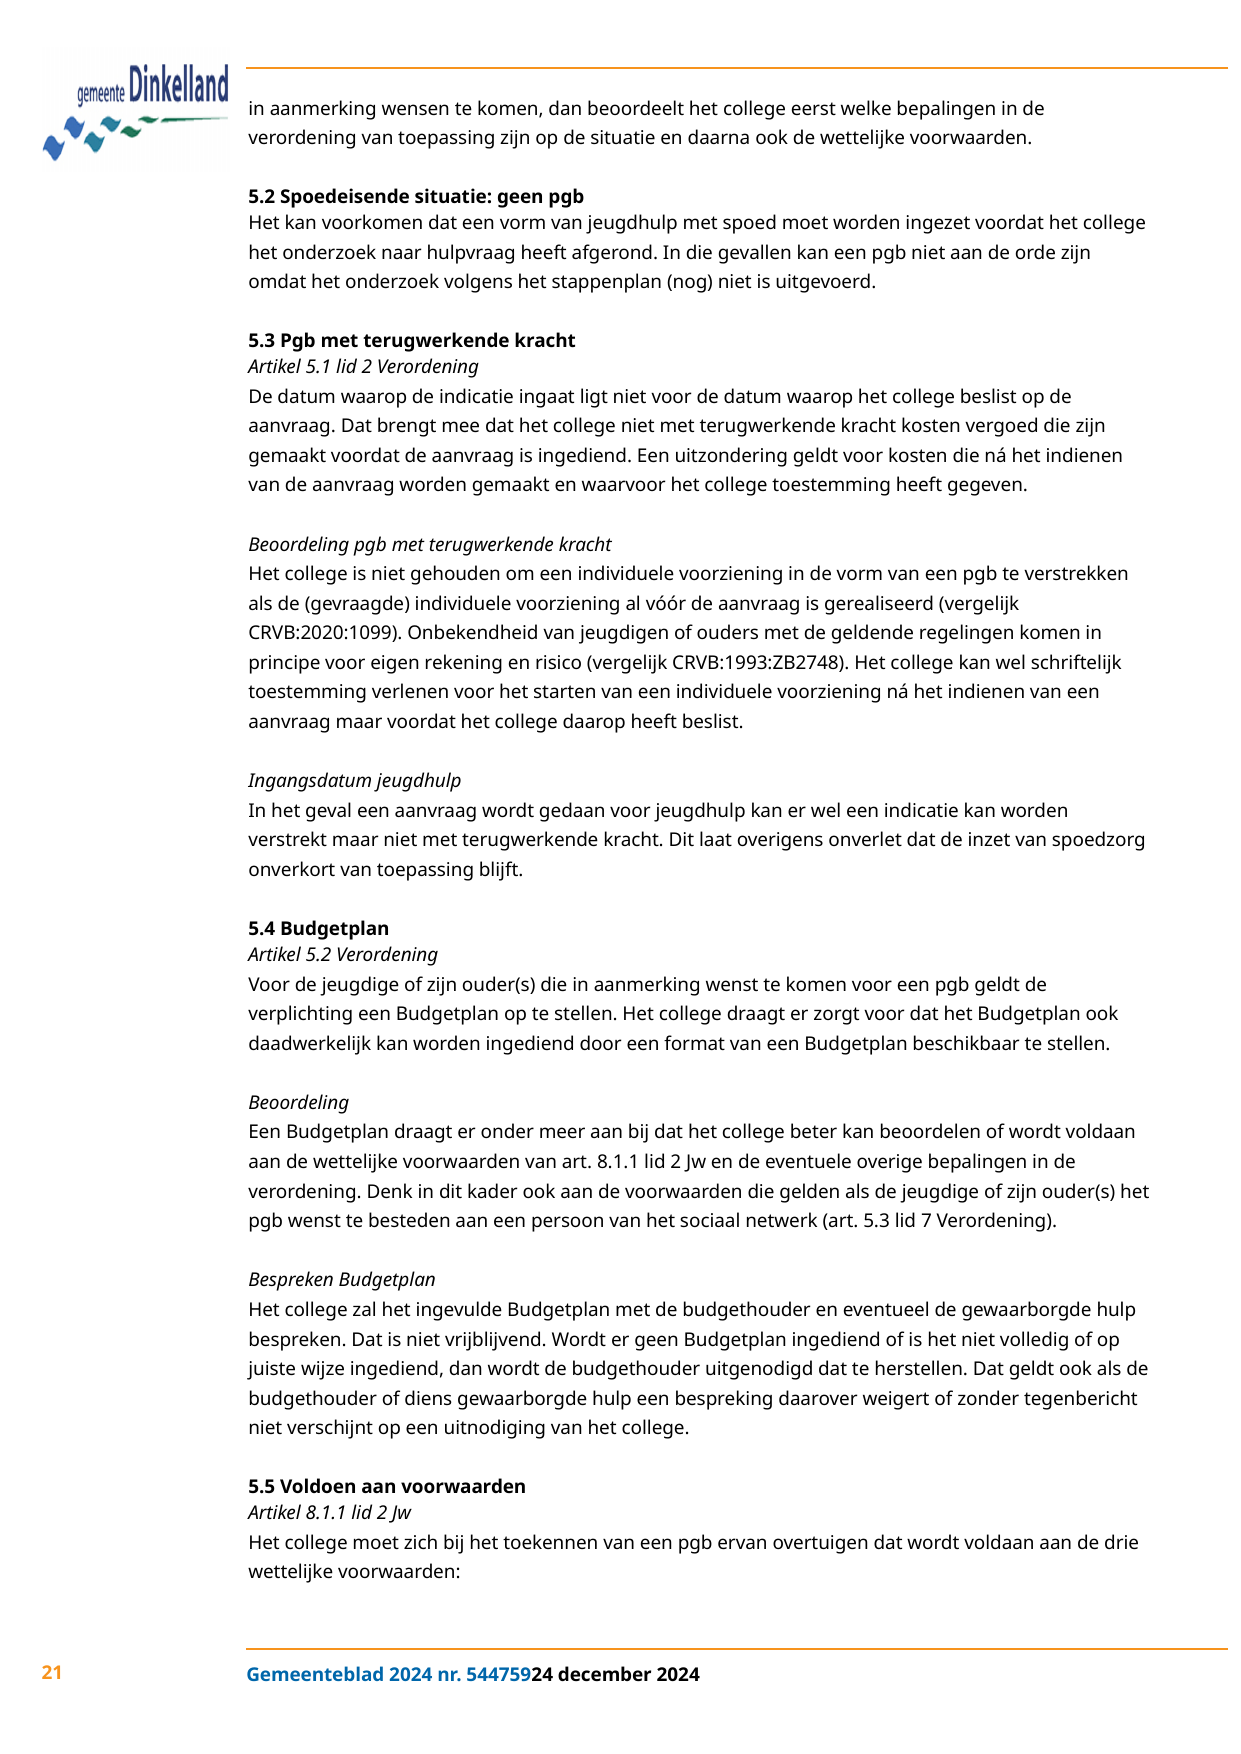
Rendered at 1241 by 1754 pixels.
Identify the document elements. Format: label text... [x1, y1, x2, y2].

text Beoordeling [248, 1089, 1152, 1115]
text 5.5 Voldoen aan voorwaarden [248, 1474, 1152, 1499]
text Het college moet zich bij het toekennen van een pgb ervan overtuigen dat wordt voldaan aan de drie wettelijke voorwaarden: [248, 1529, 1152, 1584]
text Artikel 5.2 Verordening [248, 941, 1152, 967]
text Artikel 5.1 lid 2 Verordening [248, 353, 1152, 379]
text Artikel 8.1.1 lid 2 Jw [248, 1499, 1152, 1525]
text 5.2 Spoedeisende situatie: geen pgb [248, 183, 1152, 209]
text Voor de jeugdige of zijn ouder(s) die in aanmerking wenst te komen voor een pgb geldt de verplichting een Budgetplan op te stellen. Het college draagt er zorgt voor dat het Budgetplan ook daadwerkelijk kan worden ingediend door een format van een Budgetplan beschikbaar te stellen. [248, 971, 1152, 1056]
text Het college zal het ingevulde Budgetplan met de budgethouder en eventueel de gewaarborgde hulp bespreken. Dat is niet vrijblijvend. Wordt er geen Budgetplan ingediend of is het niet volledig of op juiste wijze ingediend, dan wordt de budgethouder uitgenodigd dat te herstellen. Dat geldt ook als de budgethouder of diens gewaarborgde hulp een bespreking daarover weigert of zonder tegenbericht niet verschijnt op een uitnodiging van het college. [248, 1296, 1152, 1440]
text Het college is niet gehouden om een individuele voorziening in de vorm van een pgb te verstrekken als de (gevraagde) individuele voorziening al vóór de aanvraag is gerealiseerd (vergelijk CRVB:2020:1099). Onbekendheid van jeugdigen of ouders met de geldende regelingen komen in principe voor eigen rekening en risico (vergelijk CRVB:1993:ZB2748). Het college kan wel schriftelijk toestemming verlenen voor het starten van een individuele voorziening ná het indienen van een aanvraag maar voordat het college daarop heeft beslist. [248, 560, 1152, 734]
picture [41, 47, 231, 172]
text De datum waarop de indicatie ingaat ligt niet voor de datum waarop het college beslist op de aanvraag. Dat brengt mee dat het college niet met terugwerkende kracht kosten vergoed die zijn gemaakt voordat de aanvraag is ingediend. Een uitzondering geldt voor kosten die ná het indienen van de aanvraag worden gemaakt en waarvoor het college toestemming heeft gegeven. [248, 383, 1152, 497]
text in aanmerking wensen te komen, dan beoordeelt het college eerst welke bepalingen in de verordening van toepassing zijn op de situatie en daarna ook de wettelijke voorwaarden. [248, 95, 1152, 150]
text Een Budgetplan draagt er onder meer aan bij dat het college beter kan beoordelen of wordt voldaan aan de wettelijke voorwaarden van art. 8.1.1 lid 2 Jw en de eventuele overige bepalingen in de verordening. Denk in dit kader ook aan de voorwaarden die gelden als de jeugdige of zijn ouder(s) het pgb wenst te besteden aan een persoon van het sociaal netwerk (art. 5.3 lid 7 Verordening). [248, 1119, 1152, 1233]
text Ingangsdatum jeugdhulp [248, 767, 1152, 793]
text 5.4 Budgetplan [248, 915, 1152, 941]
text Beoordeling pgb met terugwerkende kracht [248, 531, 1152, 557]
text Het kan voorkomen dat een vorm van jeugdhulp met spoed moet worden ingezet voordat het college het onderzoek naar hulpvraag heeft afgerond. In die gevallen kan een pgb niet aan de orde zijn omdat het onderzoek volgens het stappenplan (nog) niet is uitgevoerd. [248, 209, 1152, 294]
text 5.3 Pgb met terugwerkende kracht [248, 328, 1152, 353]
text Bespreken Budgetplan [248, 1267, 1152, 1292]
text In het geval een aanvraag wordt gedaan voor jeugdhulp kan er wel een indicatie kan worden verstrekt maar niet met terugwerkende kracht. Dit laat overigens onverlet dat de inzet van spoedzorg onverkort van toepassing blijft. [248, 797, 1152, 882]
